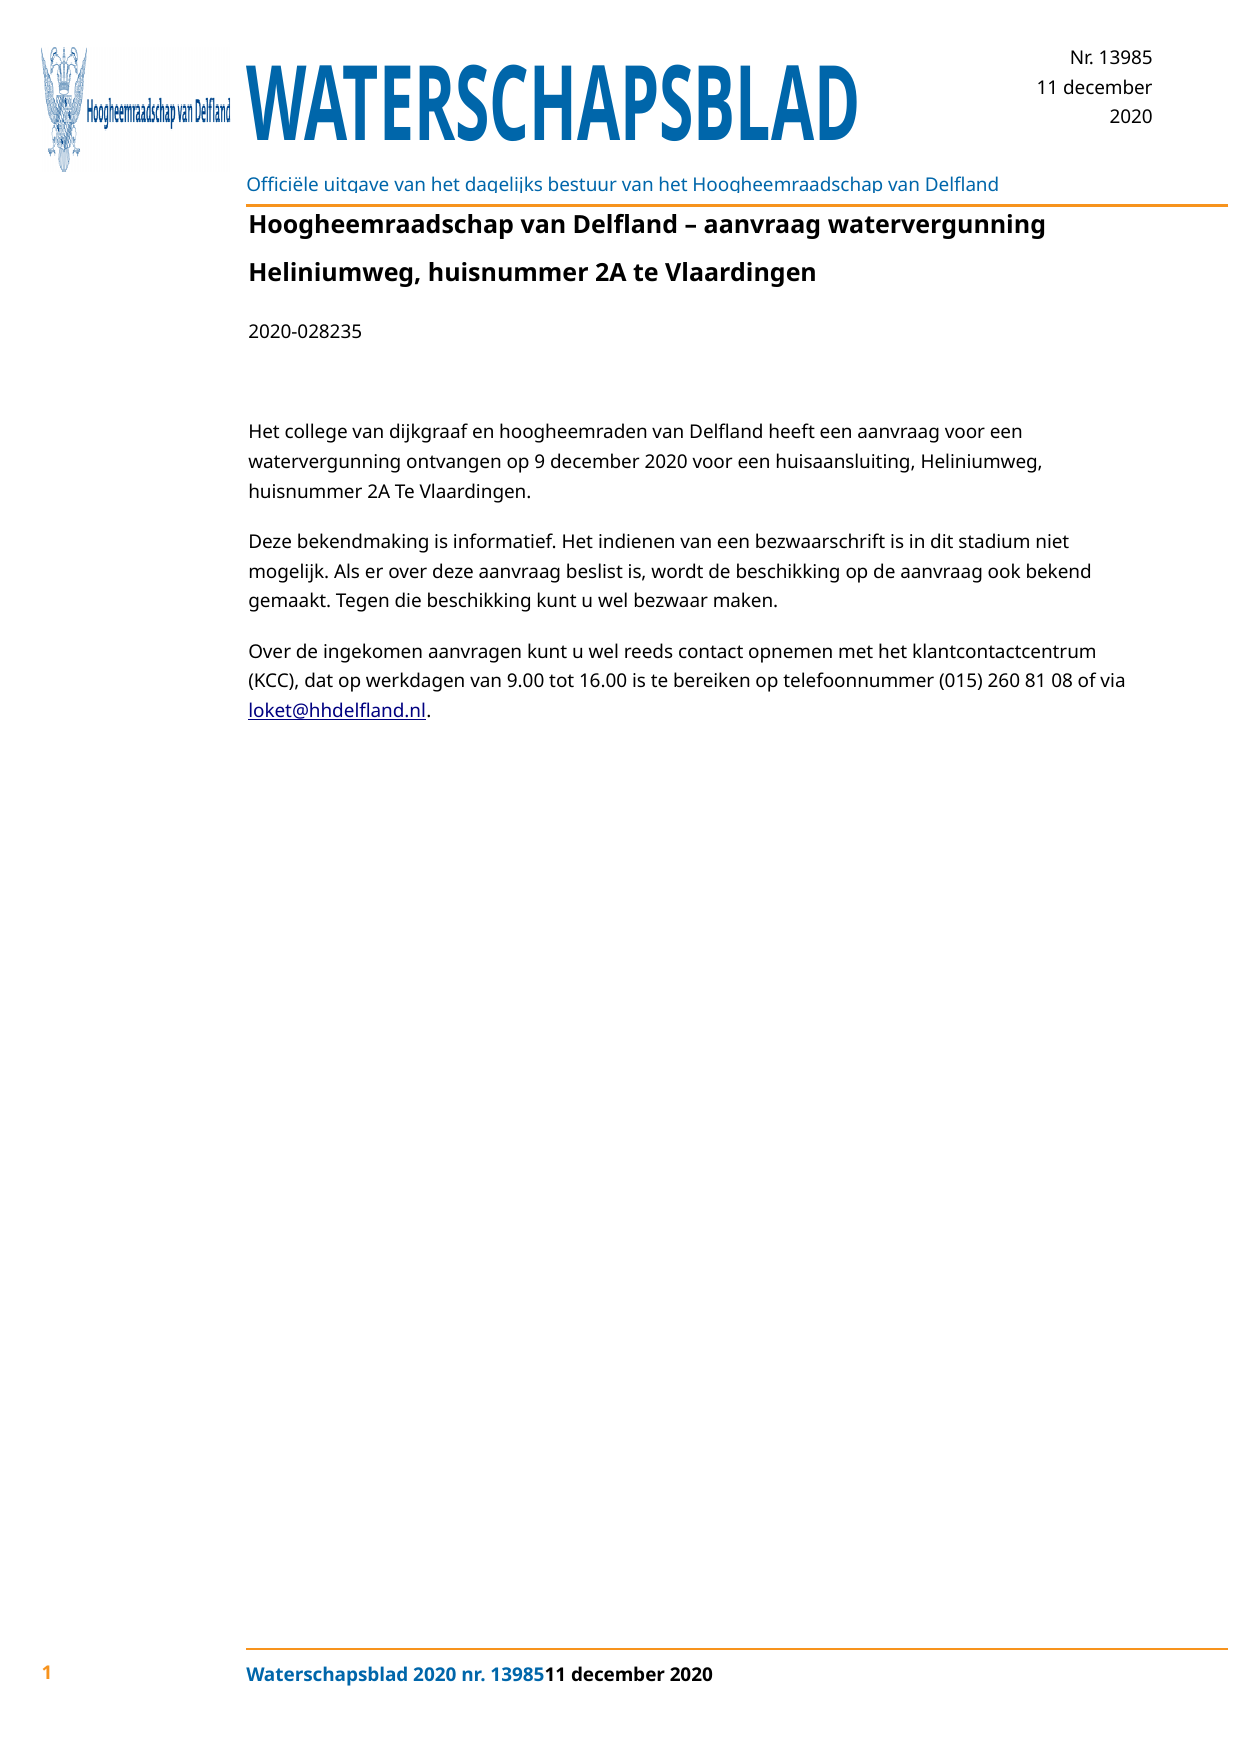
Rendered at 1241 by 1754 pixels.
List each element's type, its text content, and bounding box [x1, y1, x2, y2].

text Hoogheemraadschap van Delfland – aanvraag watervergunning Heliniumweg, huisnummer 2A te Vlaardingen [248, 207, 1152, 288]
text Het college van dijkgraaf en hoogheemraden van Delfland heeft een aanvraag voor een watervergunning ontvangen op 9 december 2020 voor een huisaansluiting, Heliniumweg, huisnummer 2A Te Vlaardingen. [248, 419, 1152, 504]
text Deze bekendmaking is informatief. Het indienen van een bezwaarschrift is in dit stadium niet mogelijk. Als er over deze aanvraag beslist is, wordt de beschikking op de aanvraag ook bekend gemaakt. Tegen die beschikking kunt u wel bezwaar maken. [248, 528, 1152, 613]
picture [41, 47, 231, 172]
text 2020-028235 [248, 318, 1152, 344]
text Over de ingekomen aanvragen kunt u wel reeds contact opnemen met het klantcontactcentrum (KCC), dat op werkdagen van 9.00 tot 16.00 is te bereiken op telefoonnummer (015) 260 81 08 of via loket@hhdelfland.nl. [248, 638, 1152, 723]
